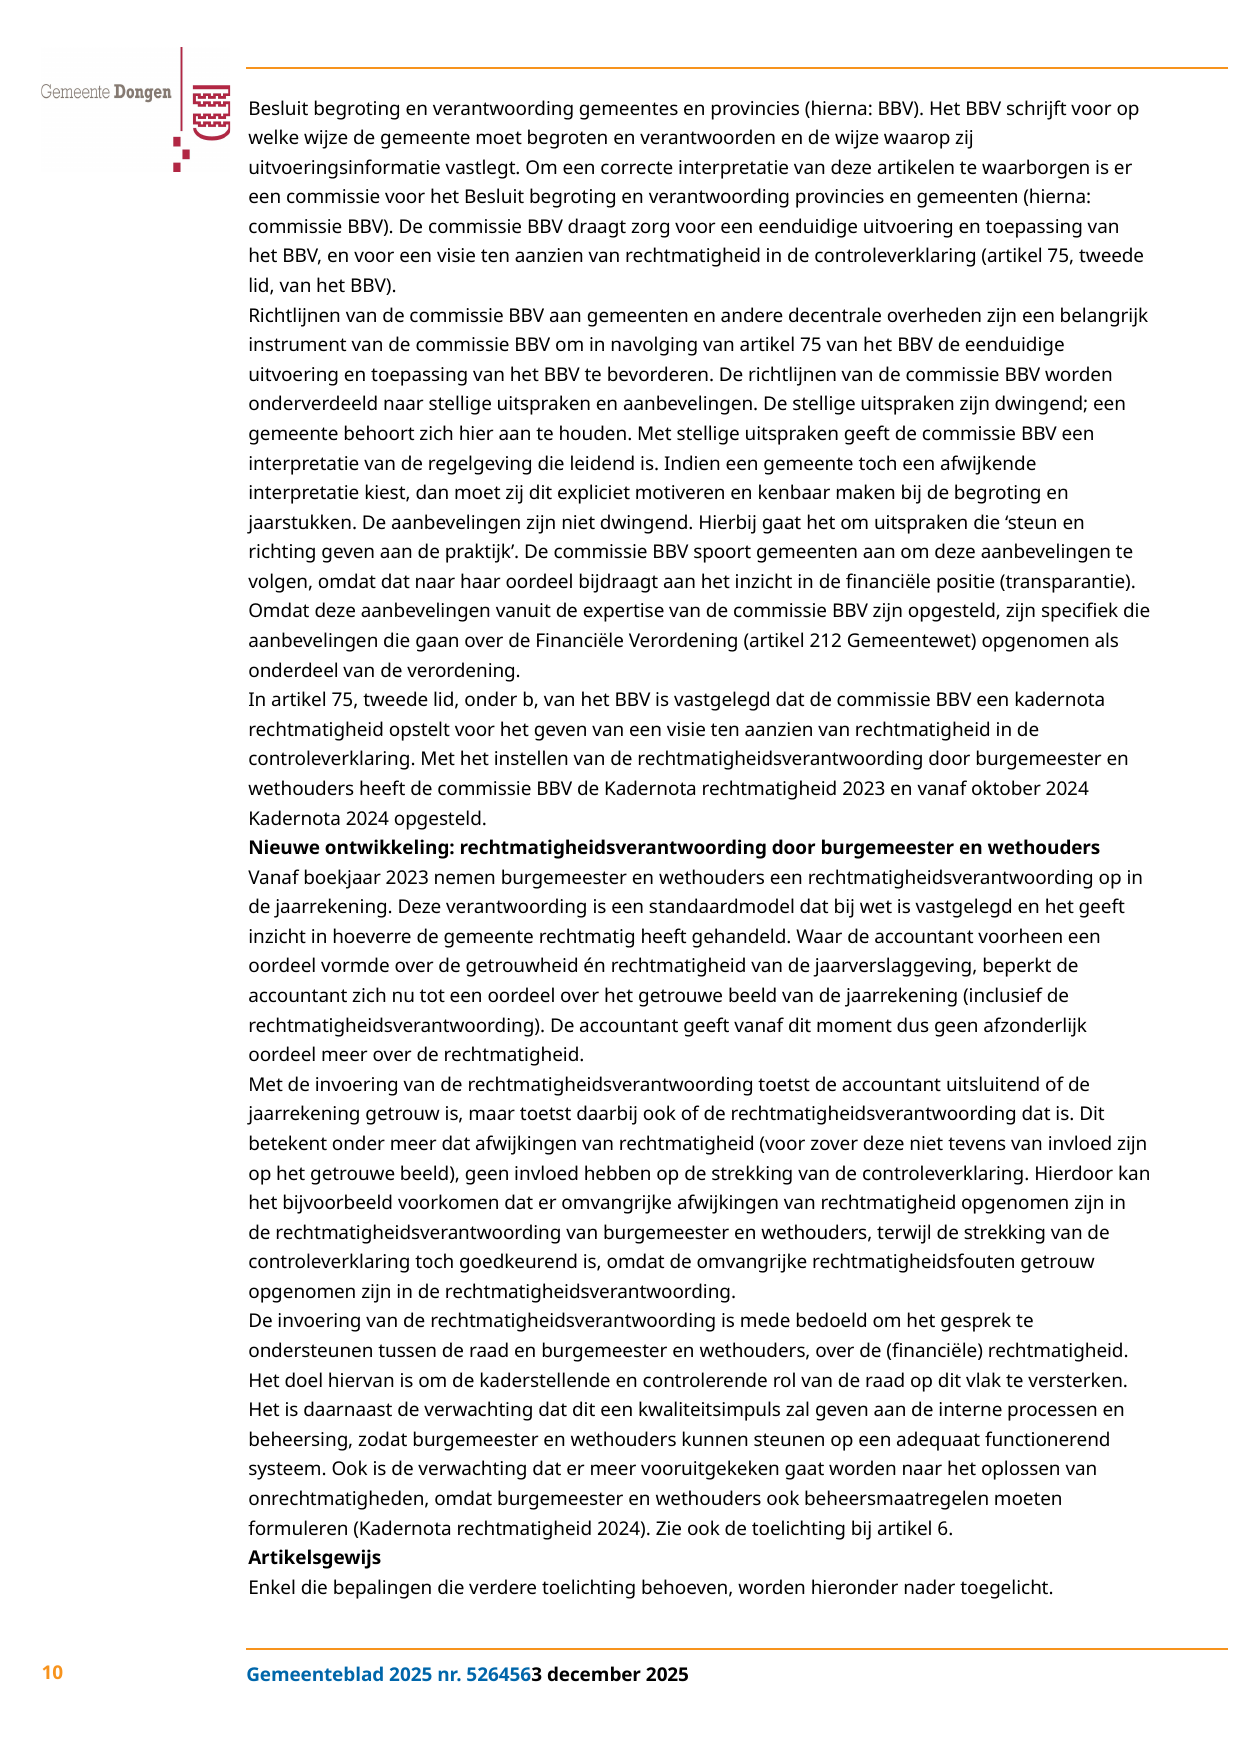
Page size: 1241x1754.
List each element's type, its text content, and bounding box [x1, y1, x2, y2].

text Besluit begroting en verantwoording gemeentes en provincies (hierna: BBV). Het BBV schrijft voor op welke wijze de gemeente moet begroten en verantwoorden en de wijze waarop zij uitvoeringsinformatie vastlegt. Om een correcte interpretatie van deze artikelen te waarborgen is er een commissie voor het Besluit begroting en verantwoording provincies en gemeenten (hierna: commissie BBV). De commissie BBV draagt zorg voor een eenduidige uitvoering en toepassing van het BBV, en voor een visie ten aanzien van rechtmatigheid in de controleverklaring (artikel 75, tweede lid, van het BBV). [248, 95, 1152, 298]
picture [41, 47, 231, 172]
text In artikel 75, tweede lid, onder b, van het BBV is vastgelegd dat de commissie BBV een kadernota rechtmatigheid opstelt voor het geven van een visie ten aanzien van rechtmatigheid in de controleverklaring. Met het instellen van de rechtmatigheidsverantwoording door burgemeester en wethouders heeft de commissie BBV de Kadernota rechtmatigheid 2023 en vanaf oktober 2024 Kadernota 2024 opgesteld. [248, 686, 1152, 831]
text Vanaf boekjaar 2023 nemen burgemeester en wethouders een rechtmatigheidsverantwoording op in de jaarrekening. Deze verantwoording is een standaardmodel dat bij wet is vastgelegd en het geeft inzicht in hoeverre de gemeente rechtmatig heeft gehandeld. Waar de accountant voorheen een oordeel vormde over de getrouwheid én rechtmatigheid van de jaarverslaggeving, beperkt de accountant zich nu tot een oordeel over het getrouwe beeld van de jaarrekening (inclusief de rechtmatigheidsverantwoording). De accountant geeft vanaf dit moment dus geen afzonderlijk oordeel meer over de rechtmatigheid. [248, 864, 1152, 1067]
text Nieuwe ontwikkeling: rechtmatigheidsverantwoording door burgemeester en wethouders [248, 834, 1152, 860]
text Artikelsgewijs [248, 1544, 1152, 1570]
text Enkel die bepalingen die verdere toelichting behoeven, worden hieronder nader toegelicht. [248, 1574, 1152, 1600]
text Met de invoering van de rechtmatigheidsverantwoording toetst de accountant uitsluitend of de jaarrekening getrouw is, maar toetst daarbij ook of de rechtmatigheidsverantwoording dat is. Dit betekent onder meer dat afwijkingen van rechtmatigheid (voor zover deze niet tevens van invloed zijn op het getrouwe beeld), geen invloed hebben op de strekking van de controleverklaring. Hierdoor kan het bijvoorbeeld voorkomen dat er omvangrijke afwijkingen van rechtmatigheid opgenomen zijn in de rechtmatigheidsverantwoording van burgemeester en wethouders, terwijl de strekking van de controleverklaring toch goedkeurend is, omdat de omvangrijke rechtmatigheidsfouten getrouw opgenomen zijn in de rechtmatigheidsverantwoording. [248, 1071, 1152, 1304]
text Richtlijnen van de commissie BBV aan gemeenten en andere decentrale overheden zijn een belangrijk instrument van de commissie BBV om in navolging van artikel 75 van het BBV de eenduidige uitvoering en toepassing van het BBV te bevorderen. De richtlijnen van de commissie BBV worden onderverdeeld naar stellige uitspraken en aanbevelingen. De stellige uitspraken zijn dwingend; een gemeente behoort zich hier aan te houden. Met stellige uitspraken geeft de commissie BBV een interpretatie van de regelgeving die leidend is. Indien een gemeente toch een afwijkende interpretatie kiest, dan moet zij dit expliciet motiveren en kenbaar maken bij de begroting en jaarstukken. De aanbevelingen zijn niet dwingend. Hierbij gaat het om uitspraken die ‘steun en richting geven aan de praktijk’. De commissie BBV spoort gemeenten aan om deze aanbevelingen te volgen, omdat dat naar haar oordeel bijdraagt aan het inzicht in de financiële positie (transparantie). Omdat deze aanbevelingen vanuit de expertise van de commissie BBV zijn opgesteld, zijn specifiek die aanbevelingen die gaan over de Financiële Verordening (artikel 212 Gemeentewet) opgenomen als onderdeel van de verordening. [248, 302, 1152, 683]
text De invoering van de rechtmatigheidsverantwoording is mede bedoeld om het gesprek te ondersteunen tussen de raad en burgemeester en wethouders, over de (financiële) rechtmatigheid. Het doel hiervan is om de kaderstellende en controlerende rol van de raad op dit vlak te versterken. Het is daarnaast de verwachting dat dit een kwaliteitsimpuls zal geven aan de interne processen en beheersing, zodat burgemeester en wethouders kunnen steunen op een adequaat functionerend systeem. Ook is de verwachting dat er meer vooruitgekeken gaat worden naar het oplossen van onrechtmatigheden, omdat burgemeester en wethouders ook beheersmaatregelen moeten formuleren (Kadernota rechtmatigheid 2024). Zie ook de toelichting bij artikel 6. [248, 1308, 1152, 1541]
